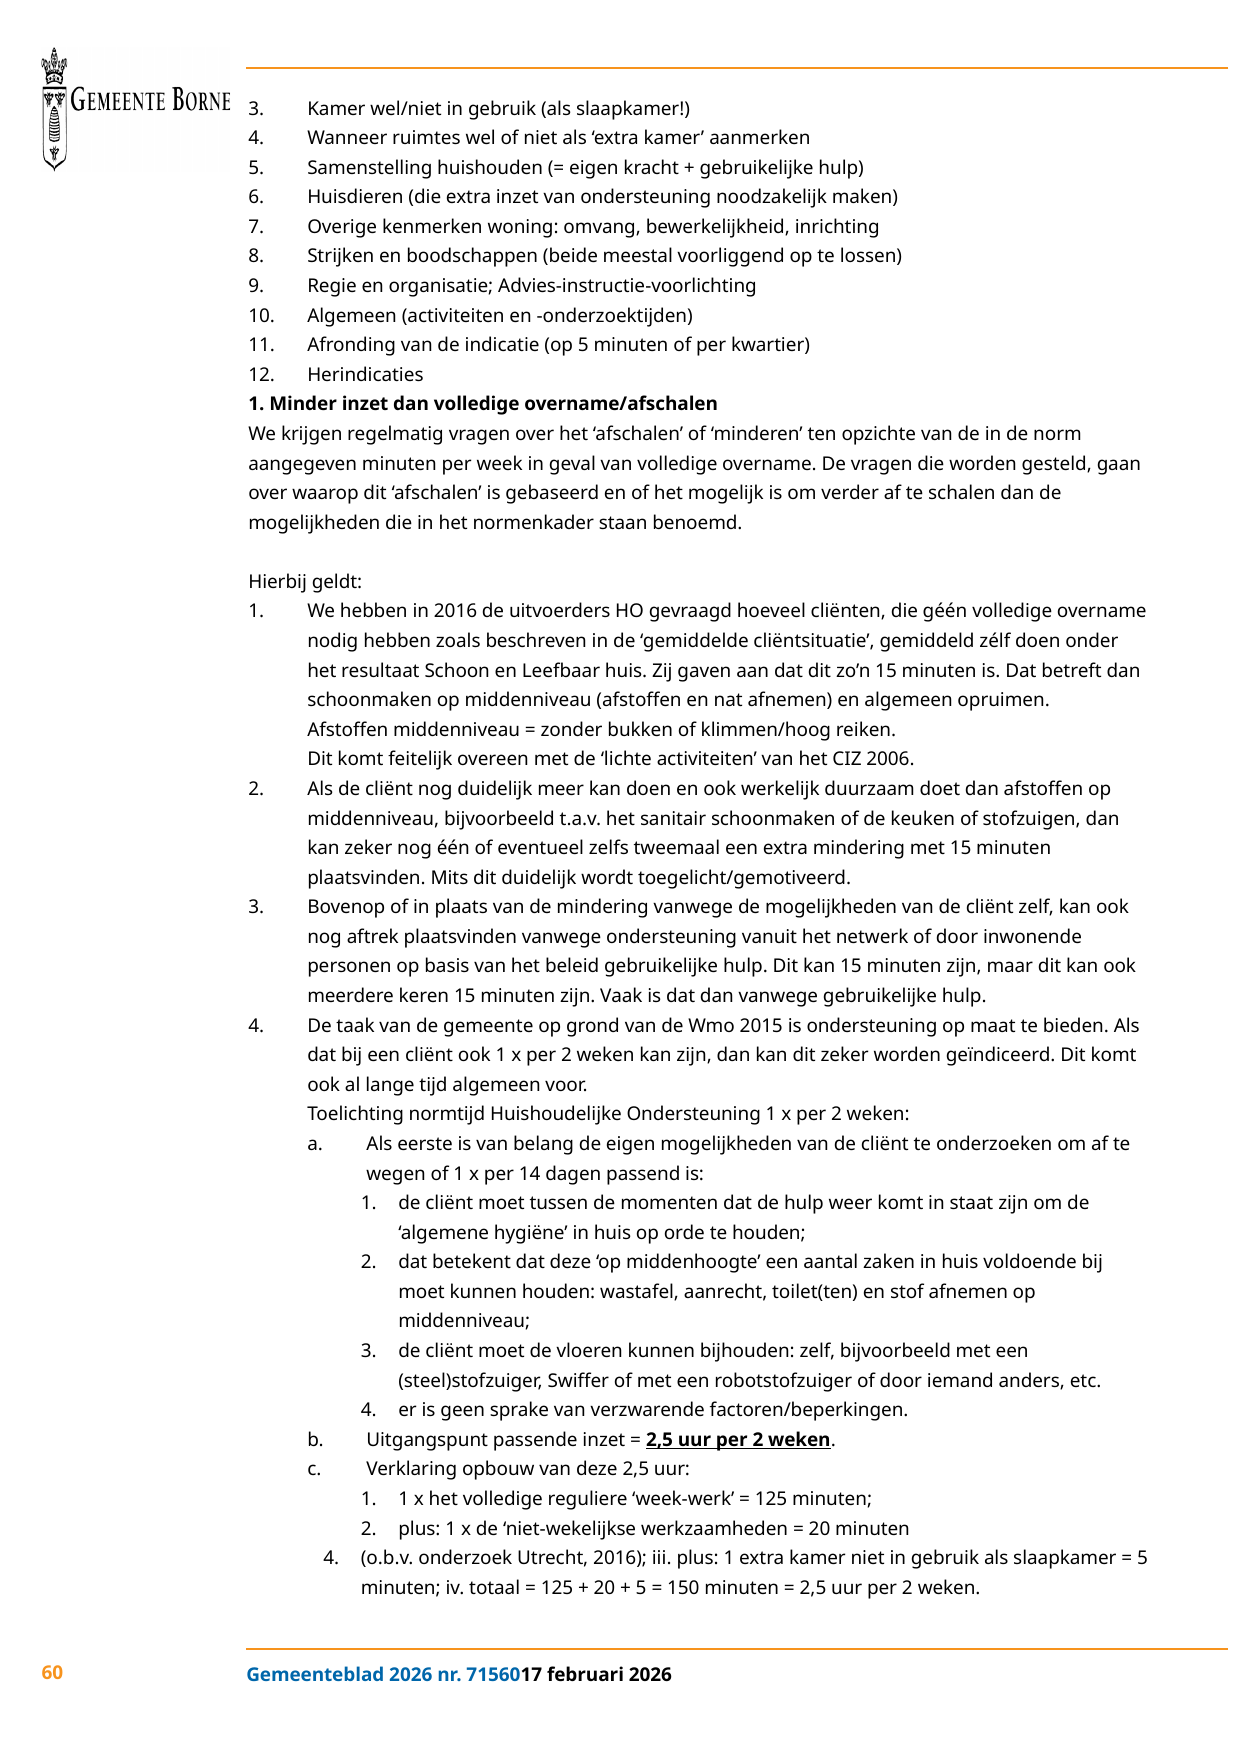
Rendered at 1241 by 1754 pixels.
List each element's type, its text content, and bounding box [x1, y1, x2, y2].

list We hebben in 2016 de uitvoerders HO gevraagd hoeveel cliënten, die géén volledige overname nodig hebben zoals beschreven in de ‘gemiddelde cliëntsituatie’, gemiddeld zélf doen onder het resultaat Schoon en Leefbaar huis. Zij gaven aan dat dit zo’n 15 minuten is. Dat betreft dan schoonmaken op middenniveau (afstoffen en nat afnemen) en algemeen opruimen. [248, 598, 1152, 712]
list Huisdieren (die extra inzet van ondersteuning noodzakelijk maken) [248, 183, 1152, 209]
list de cliënt moet tussen de momenten dat de hulp weer komt in staat zijn om de ‘algemene hygiëne’ in huis op orde te houden; [361, 1189, 1152, 1245]
list Samenstelling huishouden (= eigen kracht + gebruikelijke hulp) [248, 154, 1152, 180]
list Strijken en boodschappen (beide meestal voorliggend op te lossen) [248, 243, 1152, 268]
list Als de cliënt nog duidelijk meer kan doen en ook werkelijk duurzaam doet dan afstoffen op middenniveau, bijvoorbeeld t.a.v. het sanitair schoonmaken of de keuken of stofzuigen, dan kan zeker nog één of eventueel zelfs tweemaal een extra mindering met 15 minuten plaatsvinden. Mits dit duidelijk wordt toegelicht/gemotiveerd. [248, 775, 1152, 890]
list (o.b.v. onderzoek Utrecht, 2016); iii. plus: 1 extra kamer niet in gebruik als slaapkamer = 5 minuten; iv. totaal = 125 + 20 + 5 = 150 minuten = 2,5 uur per 2 weken. [323, 1544, 1152, 1600]
list er is geen sprake van verzwarende factoren/beperkingen. [361, 1396, 1152, 1422]
list Kamer wel/niet in gebruik (als slaapkamer!) [248, 95, 1152, 121]
list Bovenop of in plaats van de mindering vanwege de mogelijkheden van de cliënt zelf, kan ook nog aftrek plaatsvinden vanwege ondersteuning vanuit het netwerk of door inwonende personen op basis van het beleid gebruikelijke hulp. Dit kan 15 minuten zijn, maar dit kan ook meerdere keren 15 minuten zijn. Vaak is dat dan vanwege gebruikelijke hulp. [248, 893, 1152, 1008]
list de cliënt moet de vloeren kunnen bijhouden: zelf, bijvoorbeeld met een (steel)stofzuiger, Swiffer of met een robotstofzuiger of door iemand anders, etc. [361, 1337, 1152, 1393]
list Als eerste is van belang de eigen mogelijkheden van de cliënt te onderzoeken om af te wegen of 1 x per 14 dagen passend is: [307, 1130, 1152, 1186]
list Overige kenmerken woning: omvang, bewerkelijkheid, inrichting [248, 213, 1152, 239]
picture [41, 47, 231, 172]
list Afronding van de indicatie (op 5 minuten of per kwartier) [248, 331, 1152, 357]
list Verklaring opbouw van deze 2,5 uur: [307, 1456, 1152, 1481]
list dat betekent dat deze ‘op middenhoogte’ een aantal zaken in huis voldoende bij moet kunnen houden: wastafel, aanrecht, toilet(ten) en stof afnemen op middenniveau; [361, 1248, 1152, 1333]
list plus: 1 x de ‘niet-wekelijkse werkzaamheden = 20 minuten [361, 1515, 1152, 1541]
list Afstoffen middenniveau = zonder bukken of klimmen/hoog reiken. [248, 716, 1152, 742]
list De taak van de gemeente op grond van de Wmo 2015 is ondersteuning op maat te bieden. Als dat bij een cliënt ook 1 x per 2 weken kan zijn, dan kan dit zeker worden geïndiceerd. Dit komt ook al lange tijd algemeen voor. [248, 1012, 1152, 1097]
list Uitgangspunt passende inzet = 2,5 uur per 2 weken. [307, 1426, 1152, 1452]
list Herindicaties [248, 361, 1152, 387]
list Wanneer ruimtes wel of niet als ‘extra kamer’ aanmerken [248, 124, 1152, 150]
list 1 x het volledige reguliere ‘week-werk’ = 125 minuten; [361, 1485, 1152, 1511]
list Regie en organisatie; Advies-instructie-voorlichting [248, 272, 1152, 298]
list Algemeen (activiteiten en -onderzoektijden) [248, 302, 1152, 328]
text 1. Minder inzet dan volledige overname/afschalen [248, 391, 1152, 416]
text We krijgen regelmatig vragen over het ‘afschalen’ of ‘minderen’ ten opzichte van de in de norm aangegeven minuten per week in geval van volledige overname. De vragen die worden gesteld, gaan over waarop dit ‘afschalen’ is gebaseerd en of het mogelijk is om verder af te schalen dan de mogelijkheden die in het normenkader staan benoemd. [248, 420, 1152, 535]
text Hierbij geldt: [248, 568, 1152, 594]
list Dit komt feitelijk overeen met de ‘lichte activiteiten’ van het CIZ 2006. [248, 746, 1152, 771]
list Toelichting normtijd Huishoudelijke Ondersteuning 1 x per 2 weken: [248, 1101, 1152, 1126]
